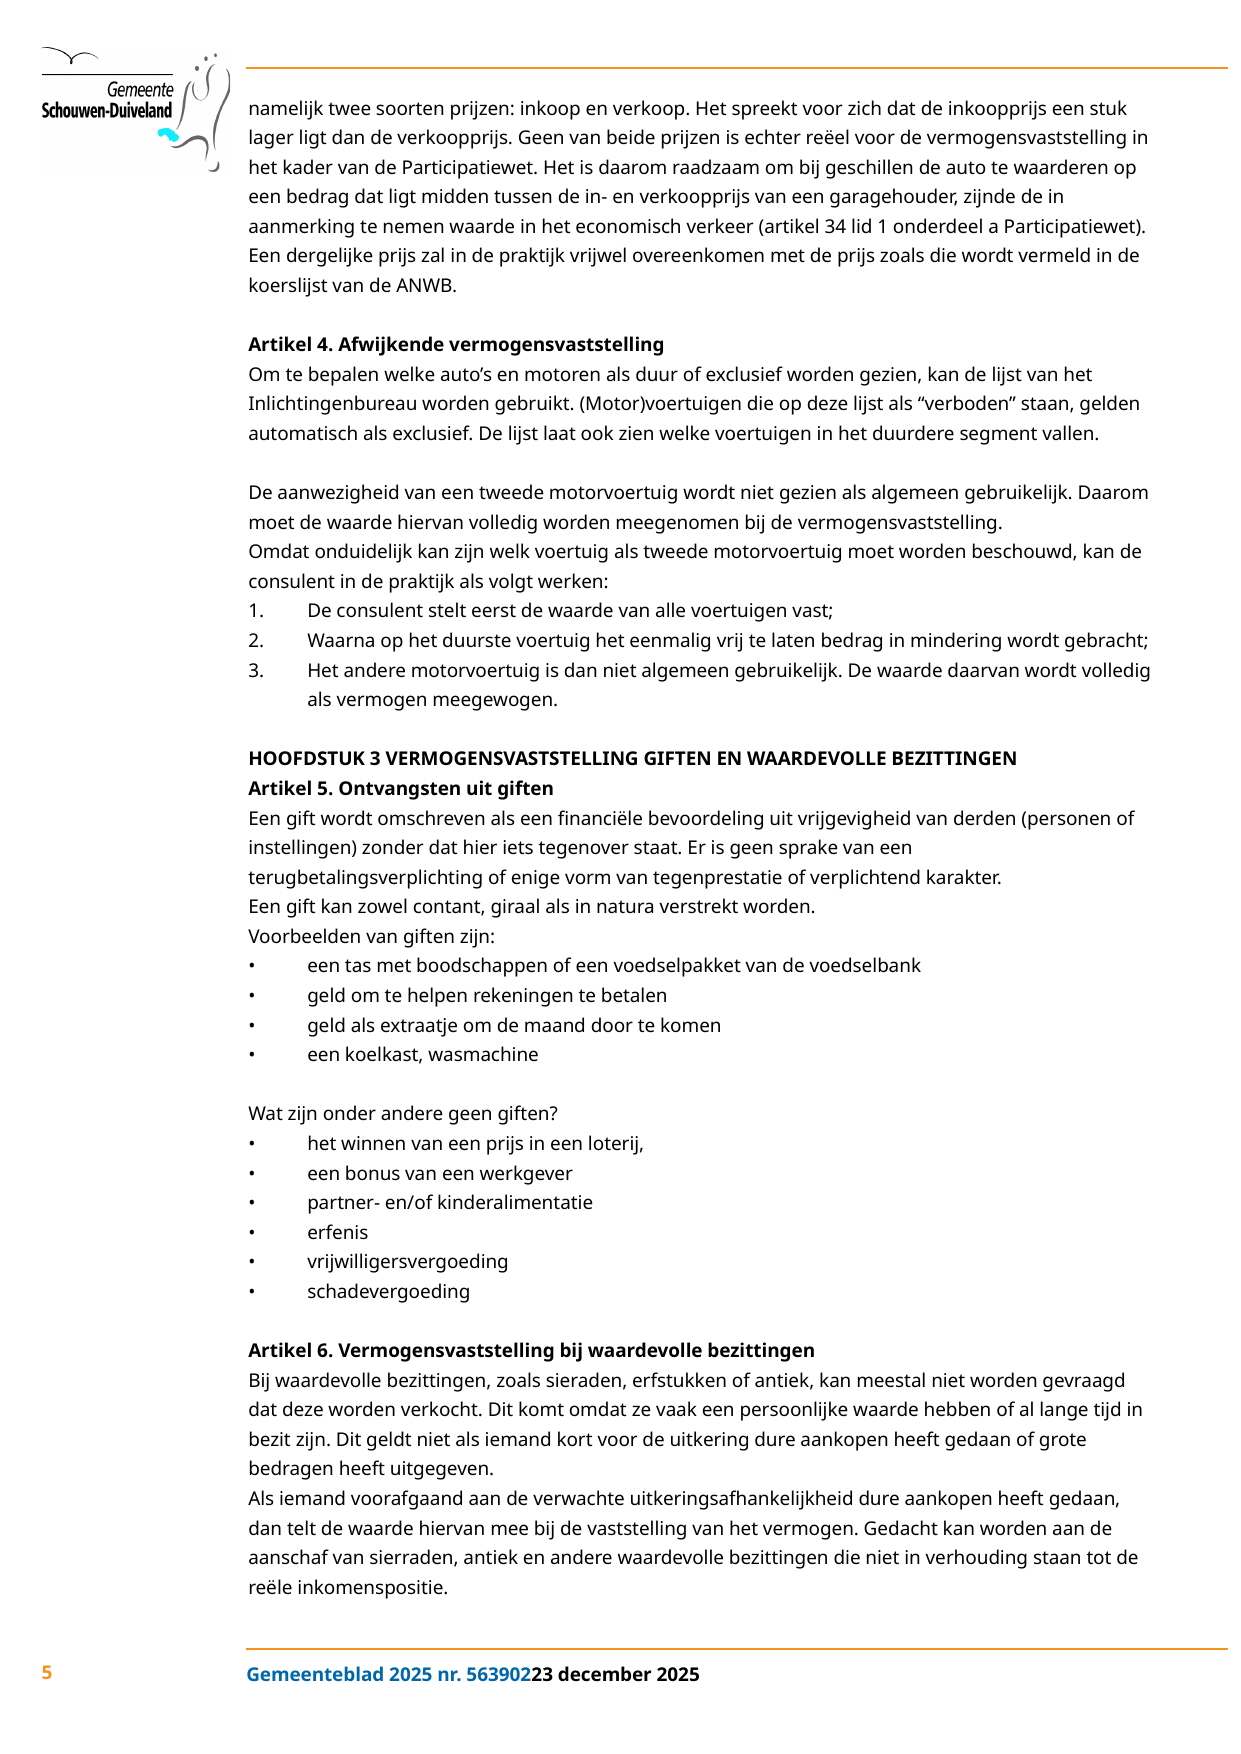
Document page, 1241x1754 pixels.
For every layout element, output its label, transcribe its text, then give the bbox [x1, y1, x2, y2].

list Het andere motorvoertuig is dan niet algemeen gebruikelijk. De waarde daarvan wordt volledig als vermogen meegewogen. [248, 657, 1152, 712]
list een bonus van een werkgever [248, 1160, 1152, 1186]
text Voorbeelden van giften zijn: [248, 923, 1152, 949]
list het winnen van een prijs in een loterij, [248, 1130, 1152, 1156]
text Om te bepalen welke auto’s en motoren als duur of exclusief worden gezien, kan de lijst van het Inlichtingenbureau worden gebruikt. (Motor)voertuigen die op deze lijst als “verboden” staan, gelden automatisch als exclusief. De lijst laat ook zien welke voertuigen in het duurdere segment vallen. [248, 361, 1152, 446]
list De consulent stelt eerst de waarde van alle voertuigen vast; [248, 598, 1152, 623]
text Artikel 6. Vermogensvaststelling bij waardevolle bezittingen [248, 1337, 1152, 1363]
text Bij waardevolle bezittingen, zoals sieraden, erfstukken of antiek, kan meestal niet worden gevraagd dat deze worden verkocht. Dit komt omdat ze vaak een persoonlijke waarde hebben of al lange tijd in bezit zijn. Dit geldt niet als iemand kort voor de uitkering dure aankopen heeft gedaan of grote bedragen heeft uitgegeven. [248, 1367, 1152, 1481]
text Een gift kan zowel contant, giraal als in natura verstrekt worden. [248, 893, 1152, 919]
text Als iemand voorafgaand aan de verwachte uitkeringsafhankelijkheid dure aankopen heeft gedaan, dan telt de waarde hiervan mee bij de vaststelling van het vermogen. Gedacht kan worden aan de aanschaf van sierraden, antiek en andere waardevolle bezittingen die niet in verhouding staan tot de reële inkomenspositie. [248, 1485, 1152, 1600]
list een tas met boodschappen of een voedselpakket van de voedselbank [248, 953, 1152, 978]
list geld als extraatje om de maand door te komen [248, 1012, 1152, 1038]
list een koelkast, wasmachine [248, 1041, 1152, 1067]
list Waarna op het duurste voertuig het eenmalig vrij te laten bedrag in mindering wordt gebracht; [248, 627, 1152, 653]
text Artikel 5. Ontvangsten uit giften [248, 775, 1152, 801]
text HOOFDSTUK 3 VERMOGENSVASTSTELLING GIFTEN EN WAARDEVOLLE BEZITTINGEN [248, 746, 1152, 771]
picture [41, 47, 231, 172]
text Omdat onduidelijk kan zijn welk voertuig als tweede motorvoertuig moet worden beschouwd, kan de consulent in de praktijk als volgt werken: [248, 538, 1152, 594]
text Wat zijn onder andere geen giften? [248, 1101, 1152, 1126]
text Artikel 4. Afwijkende vermogensvaststelling [248, 331, 1152, 357]
list erfenis [248, 1219, 1152, 1245]
list geld om te helpen rekeningen te betalen [248, 982, 1152, 1008]
list schadevergoeding [248, 1278, 1152, 1304]
list partner- en/of kinderalimentatie [248, 1189, 1152, 1215]
list vrijwilligersvergoeding [248, 1248, 1152, 1274]
text Een gift wordt omschreven als een financiële bevoordeling uit vrijgevigheid van derden (personen of instellingen) zonder dat hier iets tegenover staat. Er is geen sprake van een terugbetalingsverplichting of enige vorm van tegenprestatie of verplichtend karakter. [248, 805, 1152, 890]
text De aanwezigheid van een tweede motorvoertuig wordt niet gezien als algemeen gebruikelijk. Daarom moet de waarde hiervan volledig worden meegenomen bij de vermogensvaststelling. [248, 479, 1152, 535]
text namelijk twee soorten prijzen: inkoop en verkoop. Het spreekt voor zich dat de inkoopprijs een stuk lager ligt dan de verkoopprijs. Geen van beide prijzen is echter reëel voor de vermogensvaststelling in het kader van de Participatiewet. Het is daarom raadzaam om bij geschillen de auto te waarderen op een bedrag dat ligt midden tussen de in- en verkoopprijs van een garagehouder, zijnde de in aanmerking te nemen waarde in het economisch verkeer (artikel 34 lid 1 onderdeel a Participatiewet). Een dergelijke prijs zal in de praktijk vrijwel overeenkomen met de prijs zoals die wordt vermeld in de koerslijst van de ANWB. [248, 95, 1152, 298]
